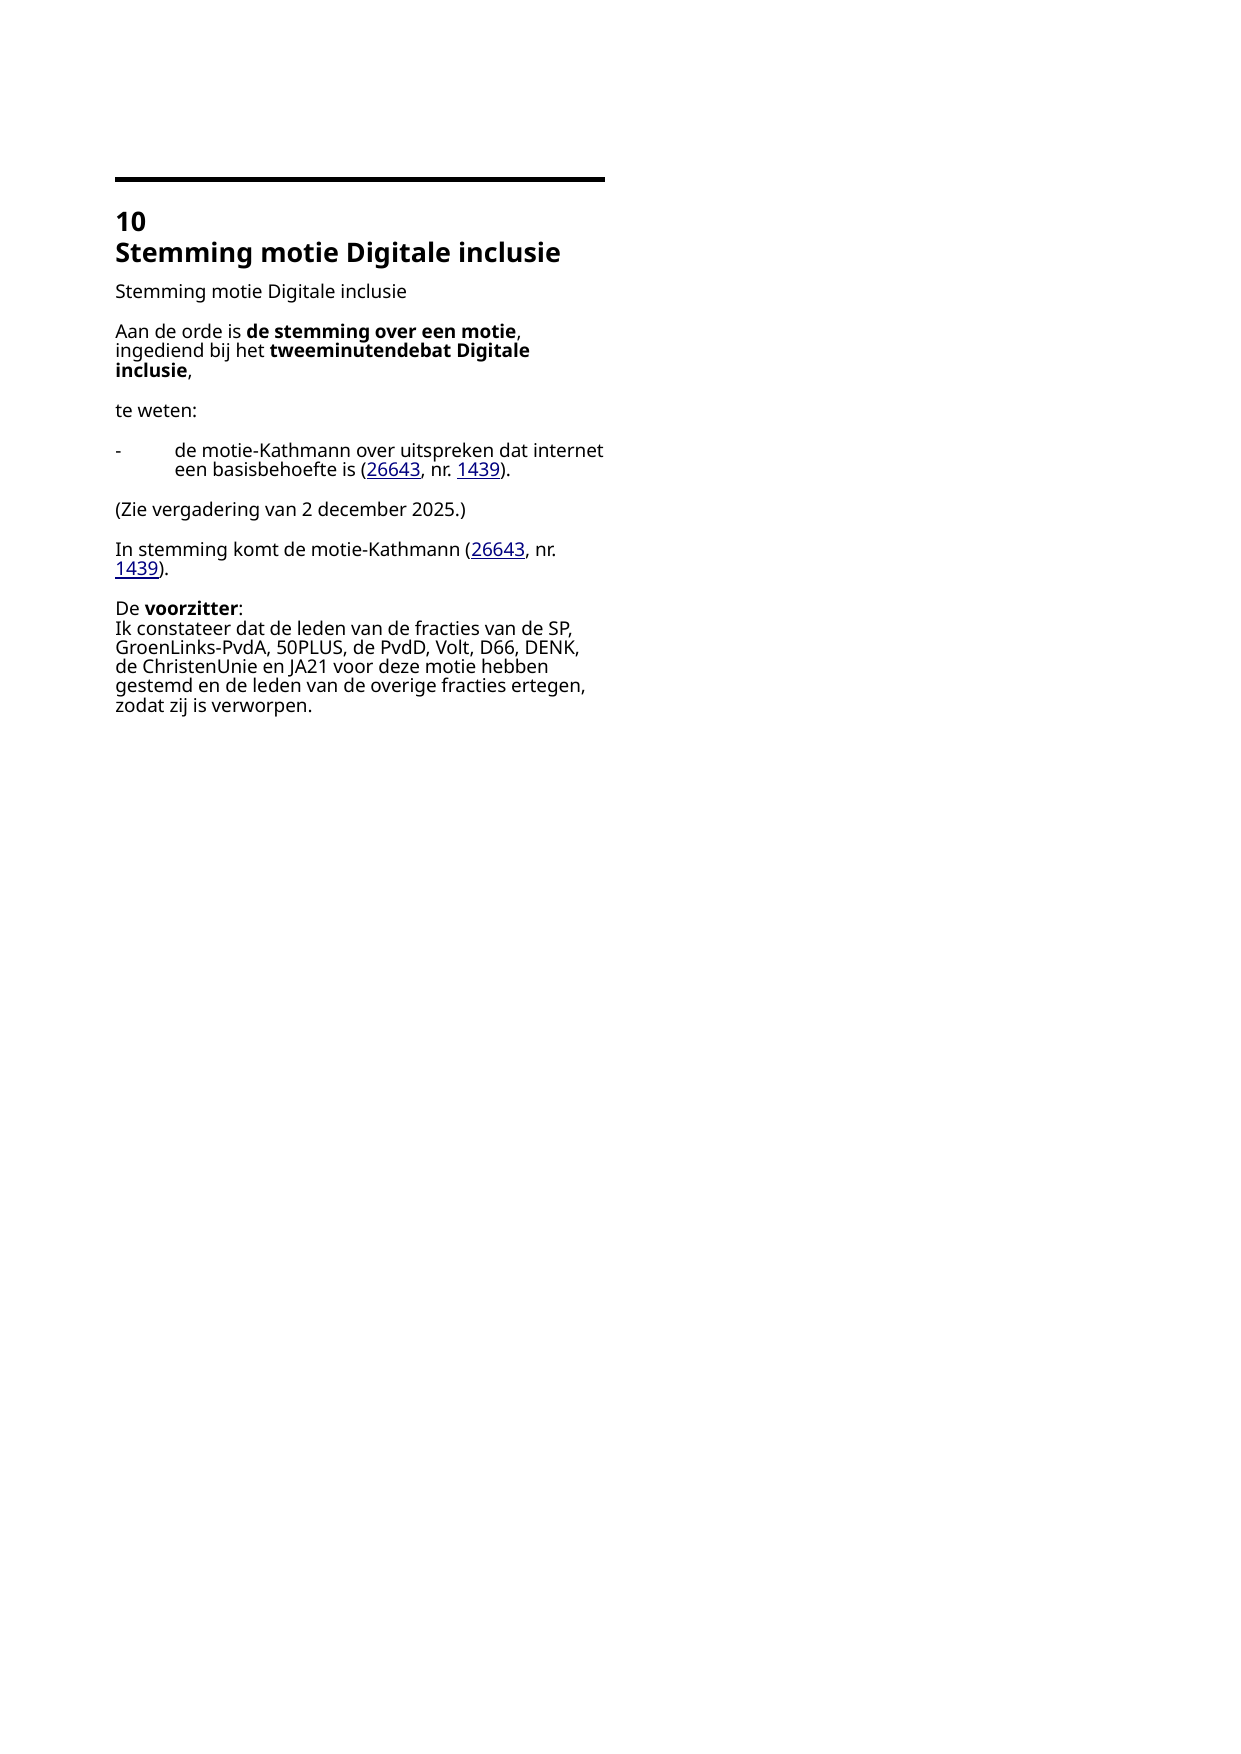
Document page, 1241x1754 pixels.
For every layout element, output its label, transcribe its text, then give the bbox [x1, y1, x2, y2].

text Aan de orde is de stemming over een motie, ingediend bij het tweeminutendebat Digitale inclusie, [115, 323, 605, 381]
text Ik constateer dat de leden van de fracties van de SP, GroenLinks-PvdA, 50PLUS, de PvdD, Volt, D66, DENK, de ChristenUnie en JA21 voor deze motie hebben gestemd en de leden van de overige fracties ertegen, zodat zij is verworpen. [115, 620, 605, 716]
list de motie-Kathmann over uitspreken dat internet een basisbehoefte is (26643, nr. 1439). [115, 442, 605, 480]
text Stemming motie Digitale inclusie [115, 239, 605, 283]
text De voorzitter: [115, 600, 605, 620]
text Stemming motie Digitale inclusie [115, 283, 605, 302]
text (Zie vergadering van 2 december 2025.) [115, 501, 605, 520]
text In stemming komt de motie-Kathmann (26643, nr. 1439). [115, 541, 605, 579]
text 10 [115, 203, 605, 239]
text te weten: [115, 402, 605, 421]
